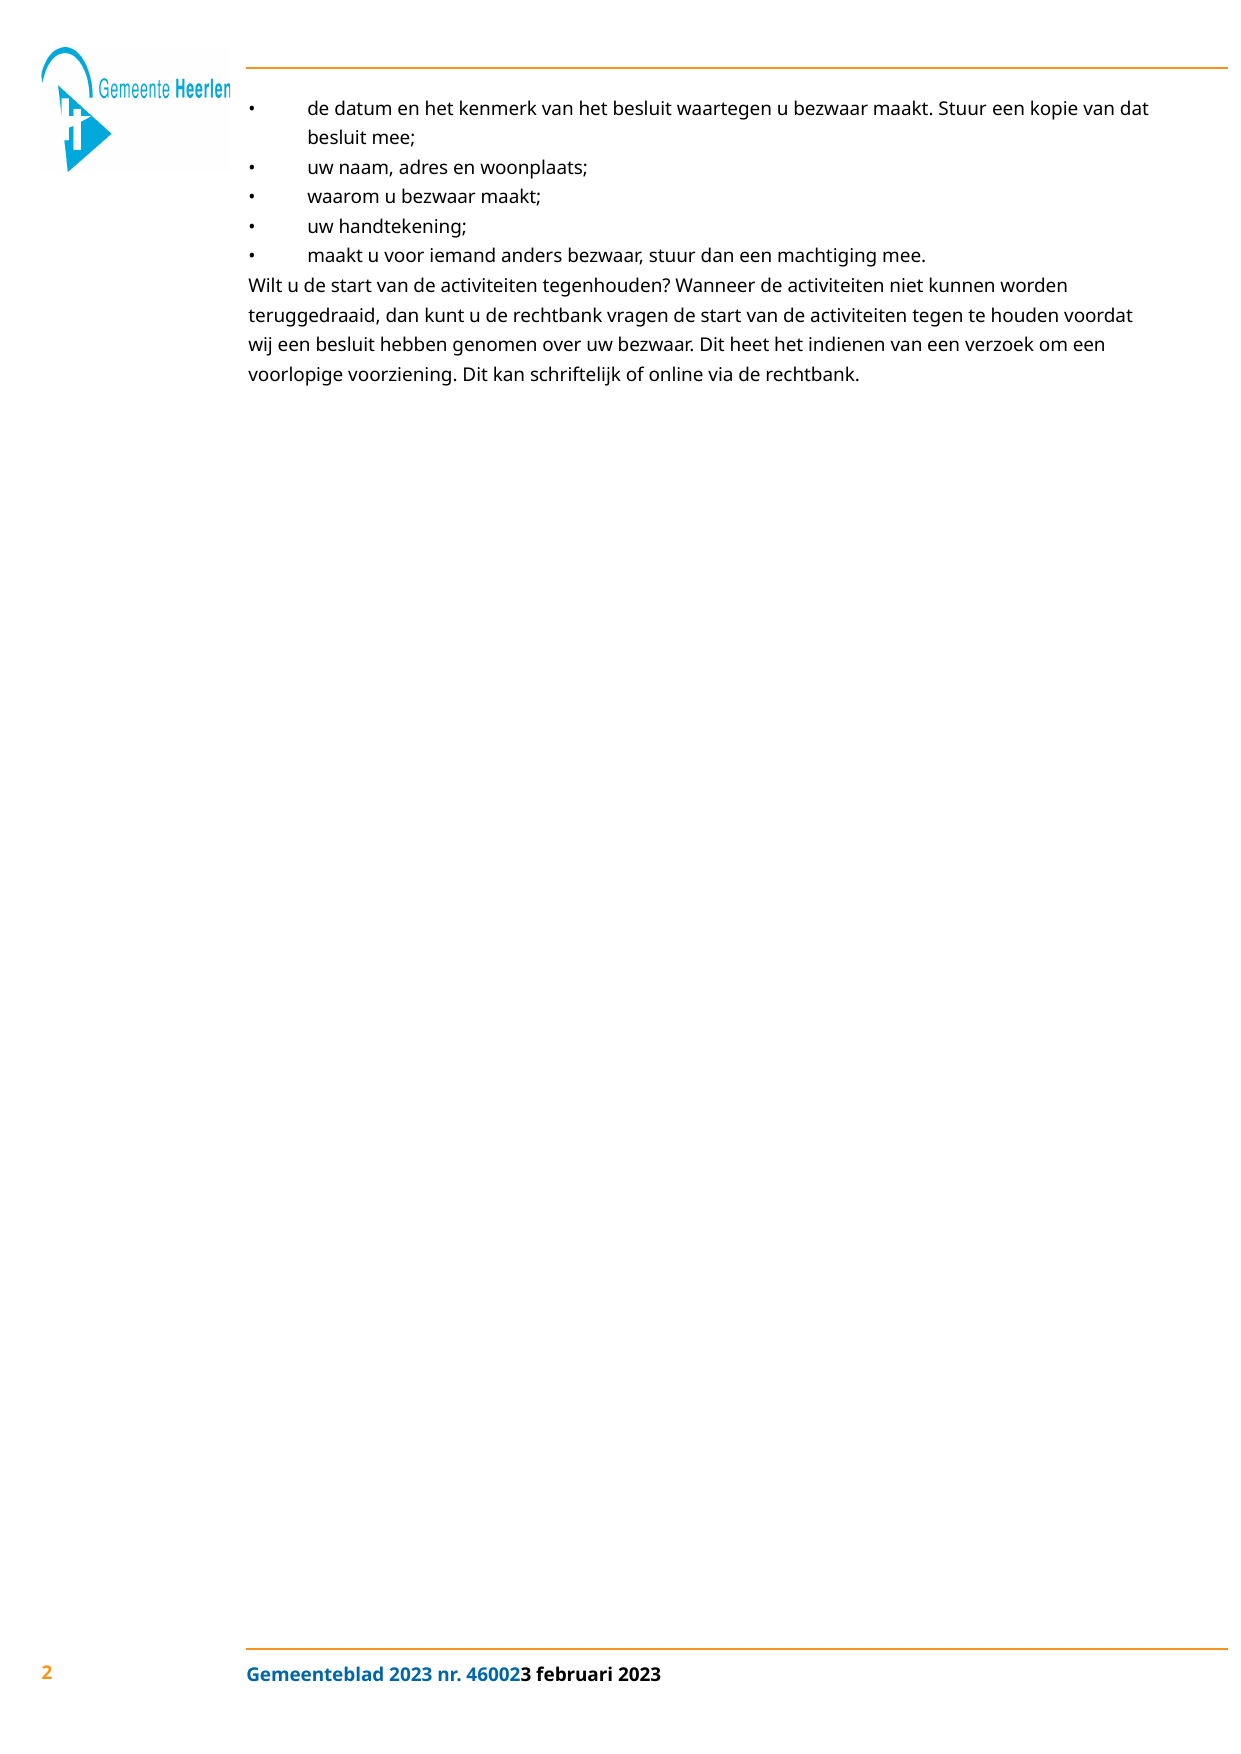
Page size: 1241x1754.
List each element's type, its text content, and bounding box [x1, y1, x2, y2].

list maakt u voor iemand anders bezwaar, stuur dan een machtiging mee. [248, 243, 1152, 268]
picture [41, 47, 231, 172]
picture [41, 47, 59, 70]
text Wilt u de start van de activiteiten tegenhouden? Wanneer de activiteiten niet kunnen worden teruggedraaid, dan kunt u de rechtbank vragen de start van de activiteiten tegen te houden voordat wij een besluit hebben genomen over uw bezwaar. Dit heet het indienen van een verzoek om een voorlopige voorziening. Dit kan schriftelijk of online via de rechtbank. [248, 272, 1152, 387]
list uw naam, adres en woonplaats; [248, 154, 1152, 180]
list uw handtekening; [248, 213, 1152, 239]
list de datum en het kenmerk van het besluit waartegen u bezwaar maakt. Stuur een kopie van dat besluit mee; [248, 95, 1152, 150]
list waarom u bezwaar maakt; [248, 183, 1152, 209]
